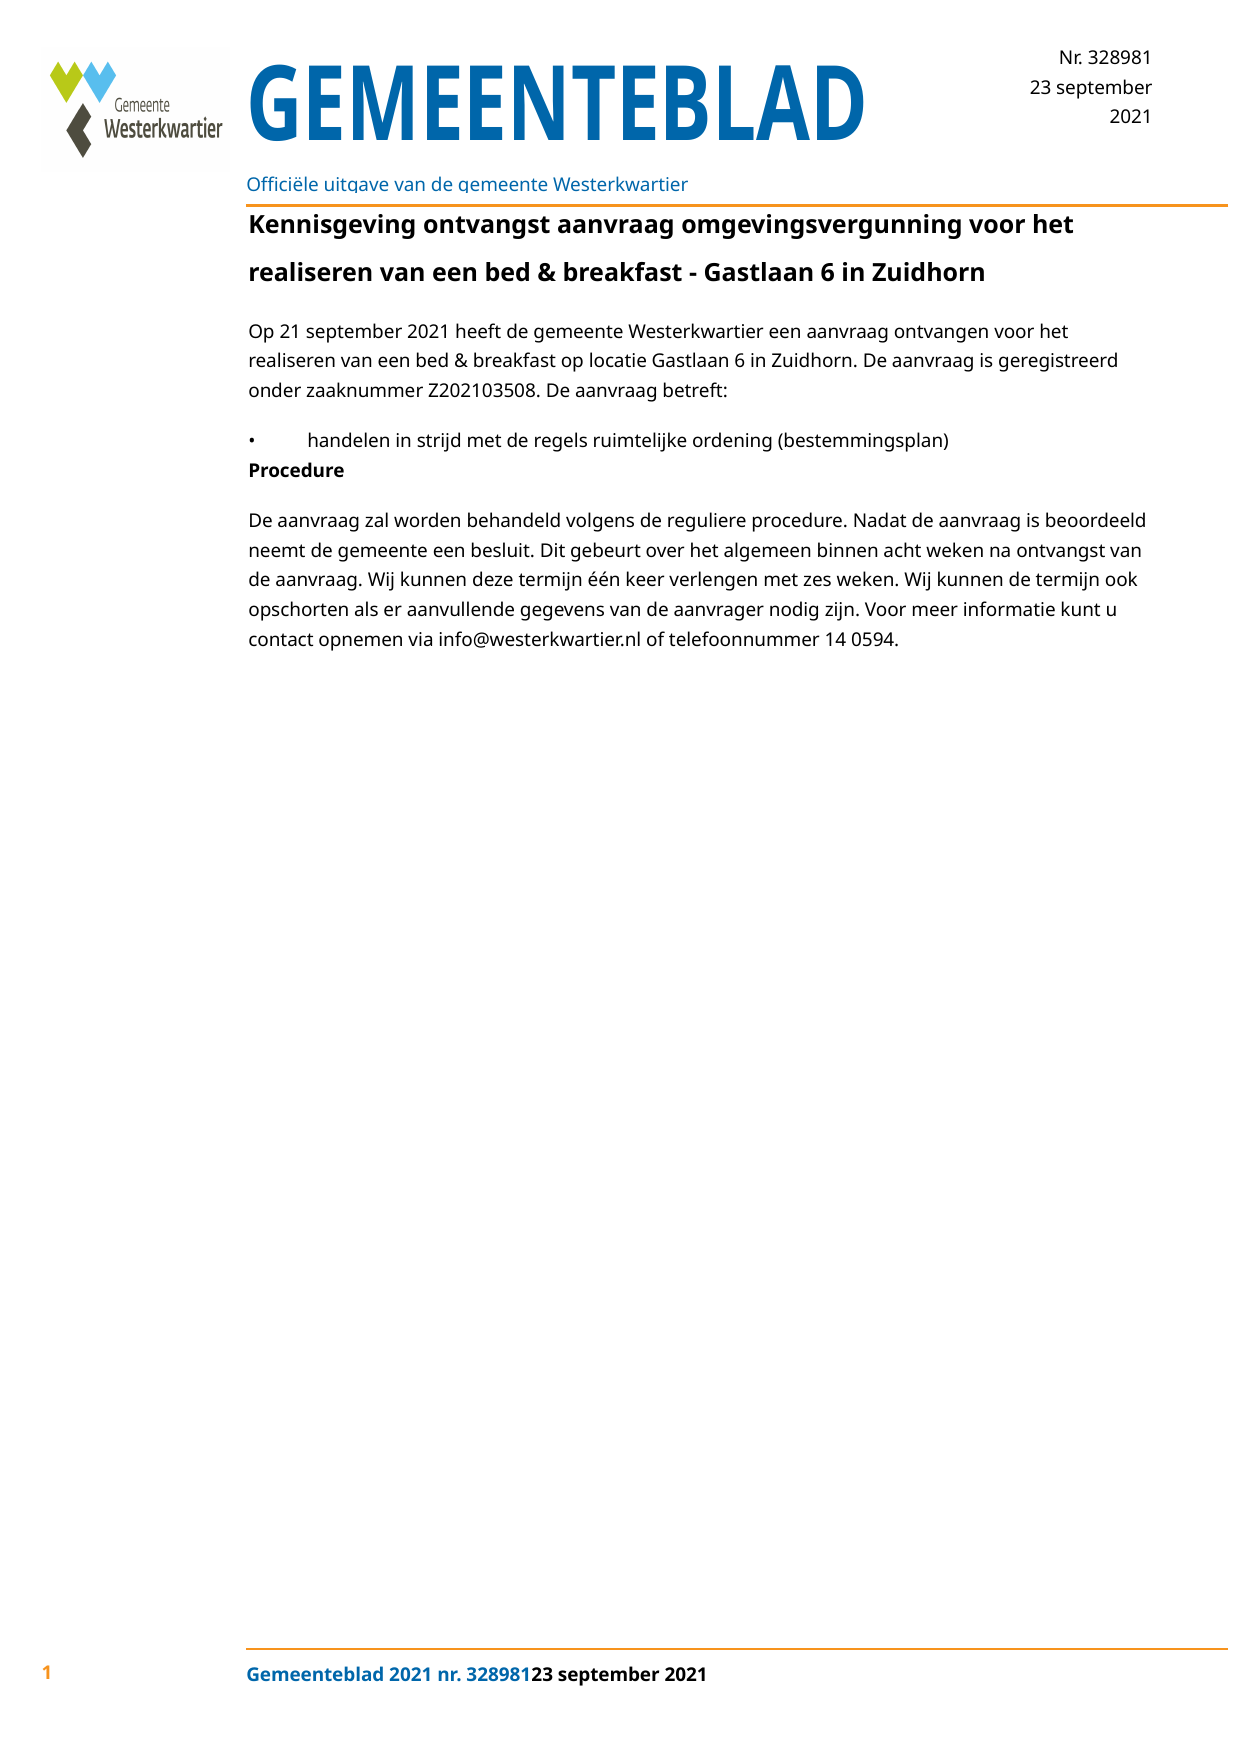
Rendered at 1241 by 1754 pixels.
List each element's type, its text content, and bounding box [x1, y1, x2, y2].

text Kennisgeving ontvangst aanvraag omgevingsvergunning voor het realiseren van een bed & breakfast - Gastlaan 6 in Zuidhorn [248, 207, 1152, 288]
list handelen in strijd met de regels ruimtelijke ordening (bestemmingsplan) [248, 427, 1152, 453]
text De aanvraag zal worden behandeld volgens de reguliere procedure. Nadat de aanvraag is beoordeeld neemt de gemeente een besluit. Dit gebeurt over het algemeen binnen acht weken na ontvangst van de aanvraag. Wij kunnen deze termijn één keer verlengen met zes weken. Wij kunnen de termijn ook opschorten als er aanvullende gegevens van de aanvrager nodig zijn. Voor meer informatie kunt u contact opnemen via info@westerkwartier.nl of telefoonnummer 14 0594. [248, 507, 1152, 652]
text Op 21 september 2021 heeft de gemeente Westerkwartier een aanvraag ontvangen voor het realiseren van een bed & breakfast op locatie Gastlaan 6 in Zuidhorn. De aanvraag is geregistreerd onder zaaknummer Z202103508. De aanvraag betreft: [248, 318, 1152, 403]
text Procedure [248, 457, 1152, 483]
picture [41, 47, 231, 172]
